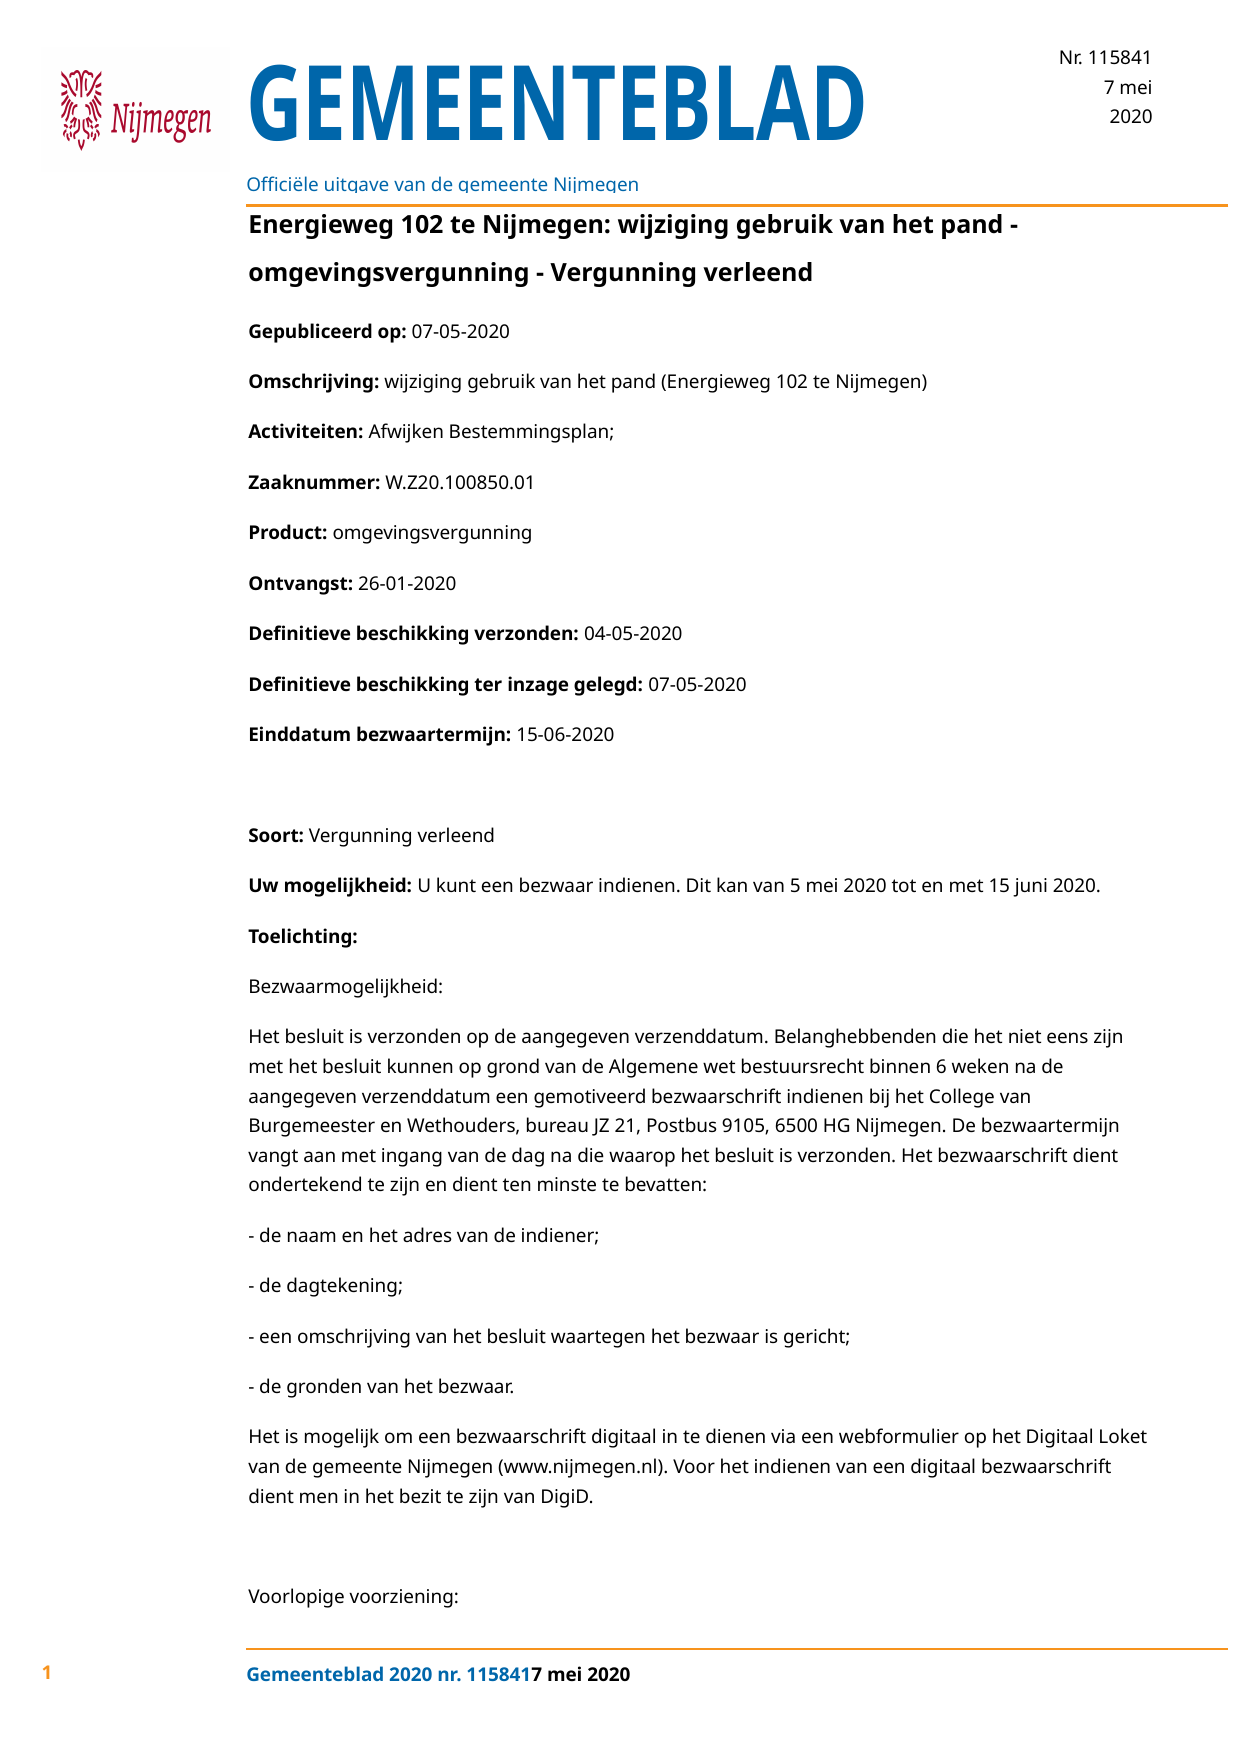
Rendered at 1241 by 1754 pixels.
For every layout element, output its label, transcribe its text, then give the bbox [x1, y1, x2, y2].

text Einddatum bezwaartermijn: 15-06-2020 [248, 721, 1152, 747]
text Het is mogelijk om een bezwaarschrift digitaal in te dienen via een webformulier op het Digitaal Loket van de gemeente Nijmegen (www.nijmegen.nl). Voor het indienen van een digitaal bezwaarschrift dient men in het bezit te zijn van DigiD. [248, 1424, 1152, 1509]
text - de gronden van het bezwaar. [248, 1373, 1152, 1399]
text Activiteiten: Afwijken Bestemmingsplan; [248, 419, 1152, 444]
text Zaaknummer: W.Z20.100850.01 [248, 469, 1152, 495]
picture [41, 47, 231, 172]
text Voorlopige voorziening: [248, 1584, 1152, 1609]
text Bezwaarmogelijkheid: [248, 973, 1152, 999]
text Omschrijving: wijziging gebruik van het pand (Energieweg 102 te Nijmegen) [248, 368, 1152, 394]
text Gepubliceerd op: 07-05-2020 [248, 318, 1152, 344]
text Toelichting: [248, 923, 1152, 949]
text Soort: Vergunning verleend [248, 822, 1152, 848]
text Ontvangst: 26-01-2020 [248, 570, 1152, 596]
text Energieweg 102 te Nijmegen: wijziging gebruik van het pand - omgevingsvergunning - Vergunning verleend [248, 207, 1152, 288]
text - de dagtekening; [248, 1272, 1152, 1298]
text Uw mogelijkheid: U kunt een bezwaar indienen. Dit kan van 5 mei 2020 tot en met 15 juni 2020. [248, 872, 1152, 898]
text Het besluit is verzonden op de aangegeven verzenddatum. Belanghebbenden die het niet eens zijn met het besluit kunnen op grond van de Algemene wet bestuursrecht binnen 6 weken na de aangegeven verzenddatum een gemotiveerd bezwaarschrift indienen bij het College van Burgemeester en Wethouders, bureau JZ 21, Postbus 9105, 6500 HG Nijmegen. De bezwaartermijn vangt aan met ingang van de dag na die waarop het besluit is verzonden. Het bezwaarschrift dient ondertekend te zijn en dient ten minste te bevatten: [248, 1024, 1152, 1197]
text Definitieve beschikking verzonden: 04-05-2020 [248, 620, 1152, 646]
text - een omschrijving van het besluit waartegen het bezwaar is gericht; [248, 1323, 1152, 1349]
text Definitieve beschikking ter inzage gelegd: 07-05-2020 [248, 671, 1152, 697]
text - de naam en het adres van de indiener; [248, 1222, 1152, 1248]
text Product: omgevingsvergunning [248, 519, 1152, 545]
